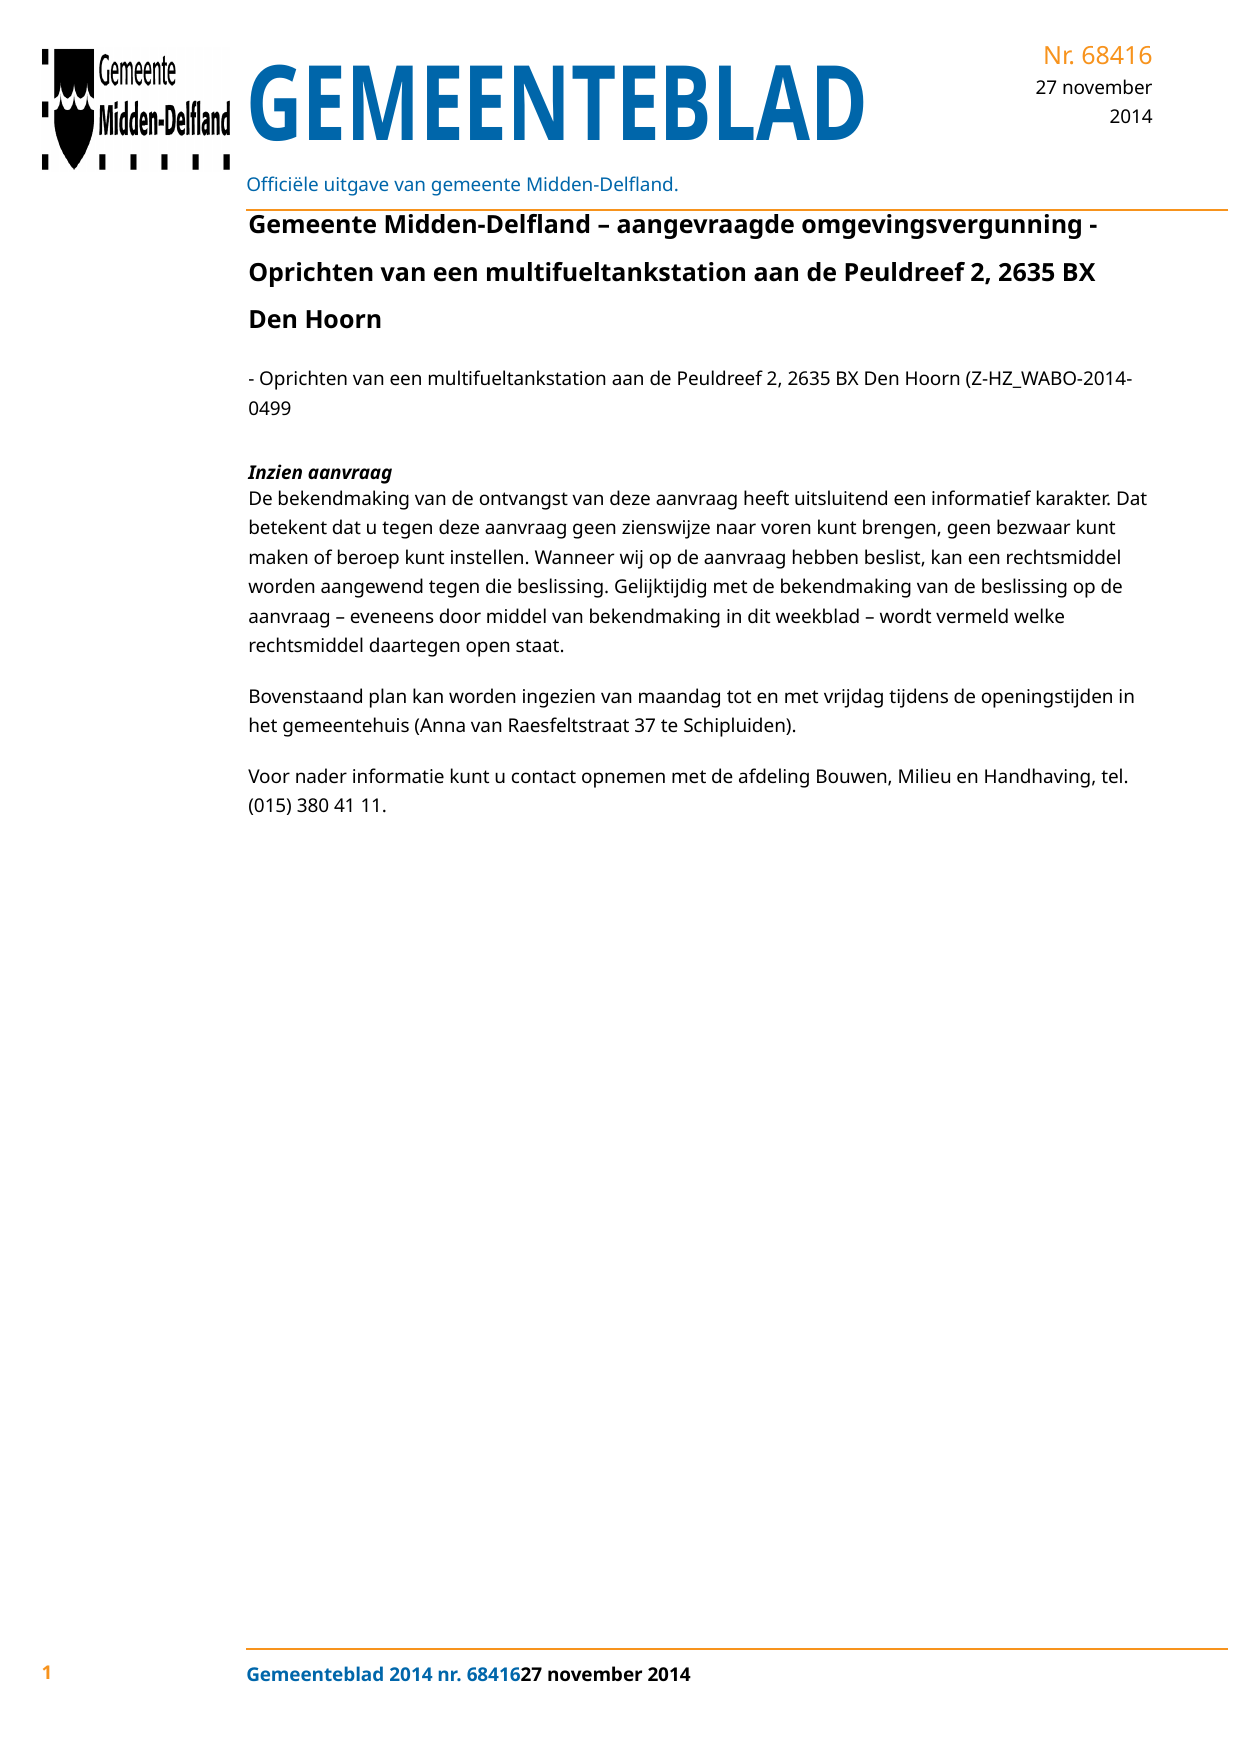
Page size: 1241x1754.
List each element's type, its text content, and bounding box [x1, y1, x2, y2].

text Gemeente Midden-Delfland – aangevraagde omgevingsvergunning - Oprichten van een multifueltankstation aan de Peuldreef 2, 2635 BX Den Hoorn [248, 211, 1152, 336]
text Voor nader informatie kunt u contact opnemen met de afdeling Bouwen, Milieu en Handhaving, tel. (015) 380 41 11. [248, 763, 1152, 818]
text Bovenstaand plan kan worden ingezien van maandag tot en met vrijdag tijdens de openingstijden in het gemeentehuis (Anna van Raesfeltstraat 37 te Schipluiden). [248, 683, 1152, 738]
text De bekendmaking van de ontvangst van deze aanvraag heeft uitsluitend een informatief karakter. Dat betekent dat u tegen deze aanvraag geen zienswijze naar voren kunt brengen, geen bezwaar kunt maken of beroep kunt instellen. Wanneer wij op de aanvraag hebben beslist, kan een rechtsmiddel worden aangewend tegen die beslissing. Gelijktijdig met de bekendmaking van de beslissing op de aanvraag – eveneens door middel van bekendmaking in dit weekblad – wordt vermeld welke rechtsmiddel daartegen open staat. [248, 485, 1152, 658]
picture [41, 47, 231, 172]
text - Oprichten van een multifueltankstation aan de Peuldreef 2, 2635 BX Den Hoorn (Z-HZ_WABO-2014-0499 [248, 366, 1152, 421]
text Inzien aanvraag [248, 459, 1152, 485]
